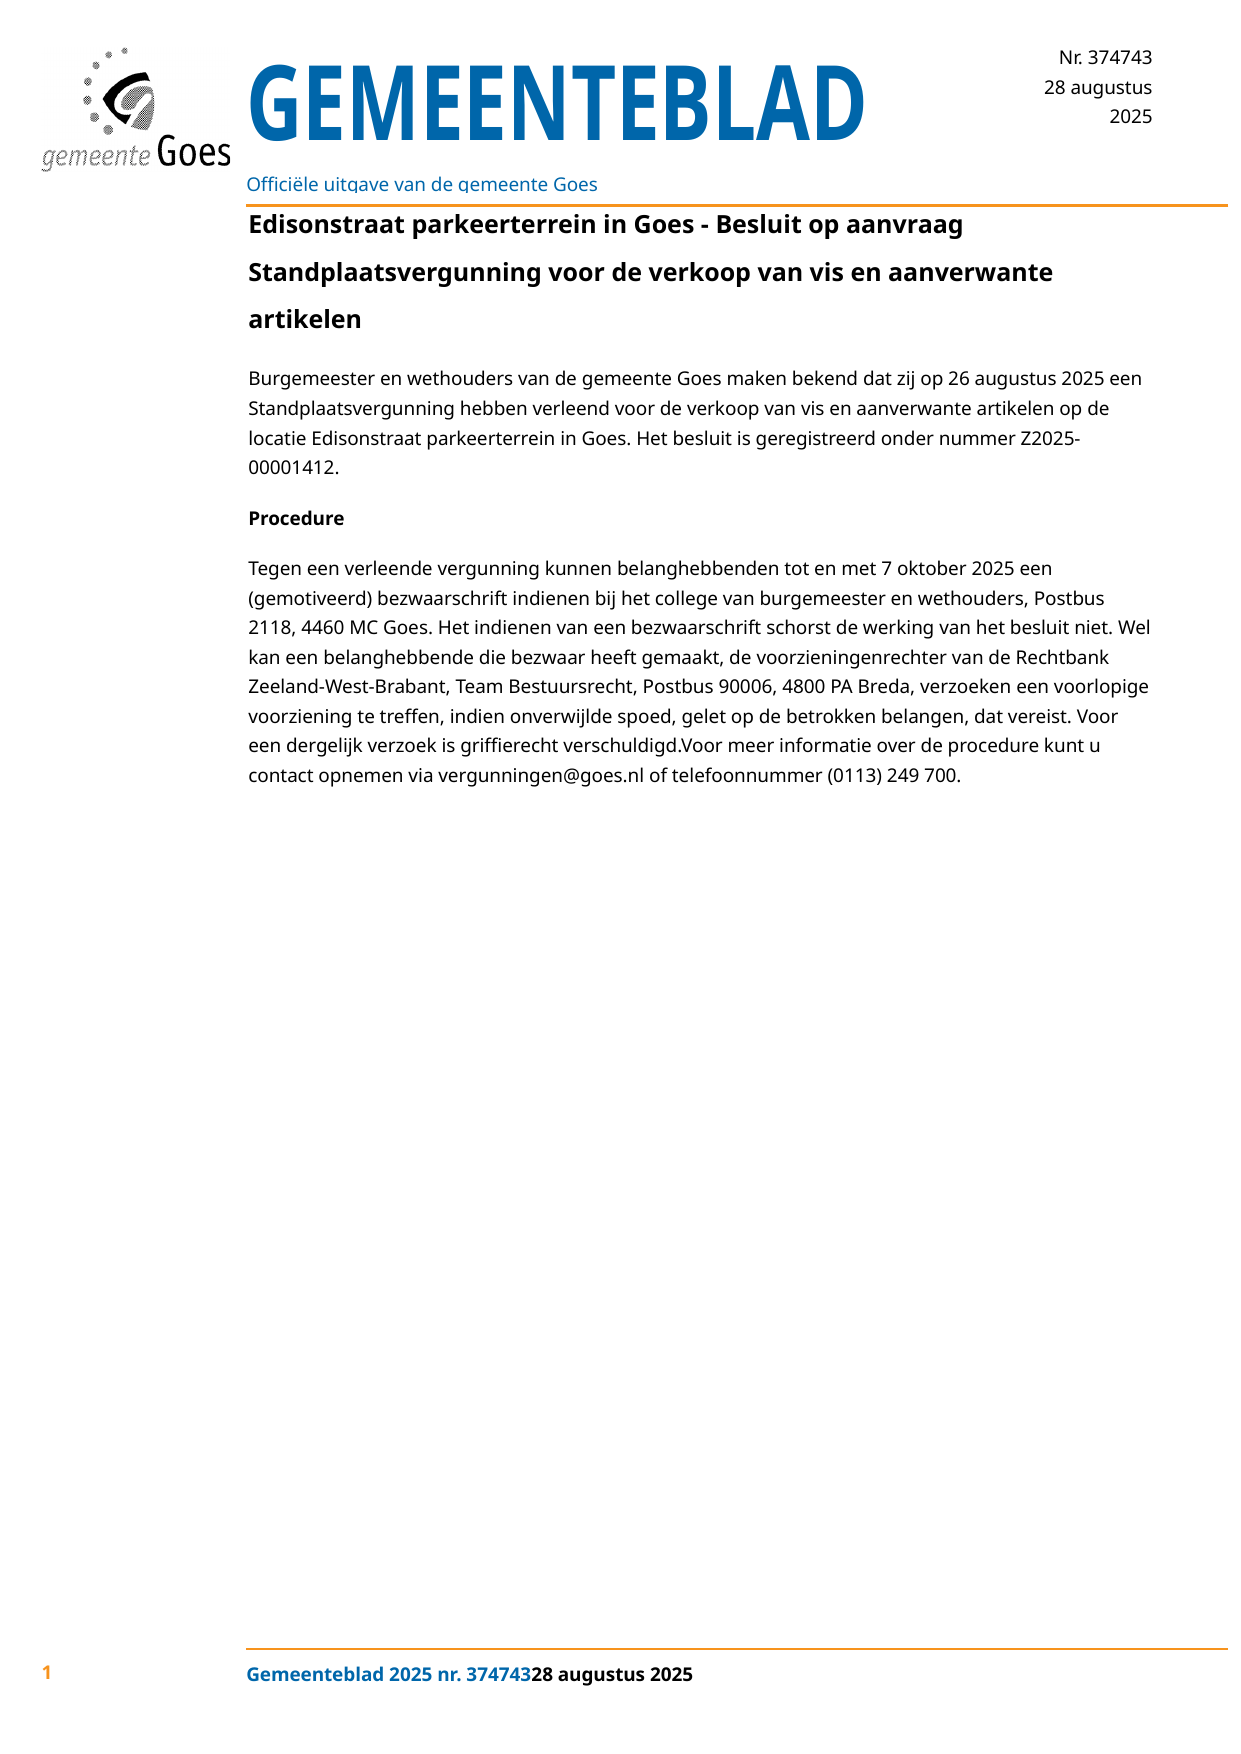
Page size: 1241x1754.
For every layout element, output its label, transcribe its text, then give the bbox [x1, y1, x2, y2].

text Tegen een verleende vergunning kunnen belanghebbenden tot en met 7 oktober 2025 een (gemotiveerd) bezwaarschrift indienen bij het college van burgemeester en wethouders, Postbus 2118, 4460 MC Goes. Het indienen van een bezwaarschrift schorst de werking van het besluit niet. Wel kan een belanghebbende die bezwaar heeft gemaakt, de voorzieningenrechter van de Rechtbank Zeeland-West-Brabant, Team Bestuursrecht, Postbus 90006, 4800 PA Breda, verzoeken een voorlopige voorziening te treffen, indien onverwijlde spoed, gelet op de betrokken belangen, dat vereist. Voor een dergelijk verzoek is griffierecht verschuldigd.Voor meer informatie over de procedure kunt u contact opnemen via vergunningen@goes.nl of telefoonnummer (0113) 249 700. [248, 555, 1152, 788]
text Burgemeester en wethouders van de gemeente Goes maken bekend dat zij op 26 augustus 2025 een Standplaatsvergunning hebben verleend voor de verkoop van vis en aanverwante artikelen op de locatie Edisonstraat parkeerterrein in Goes. Het besluit is geregistreerd onder nummer Z2025-00001412. [248, 366, 1152, 480]
picture [41, 47, 231, 172]
text Edisonstraat parkeerterrein in Goes - Besluit op aanvraag Standplaatsvergunning voor de verkoop van vis en aanverwante artikelen [248, 207, 1152, 336]
text Procedure [248, 505, 1152, 530]
